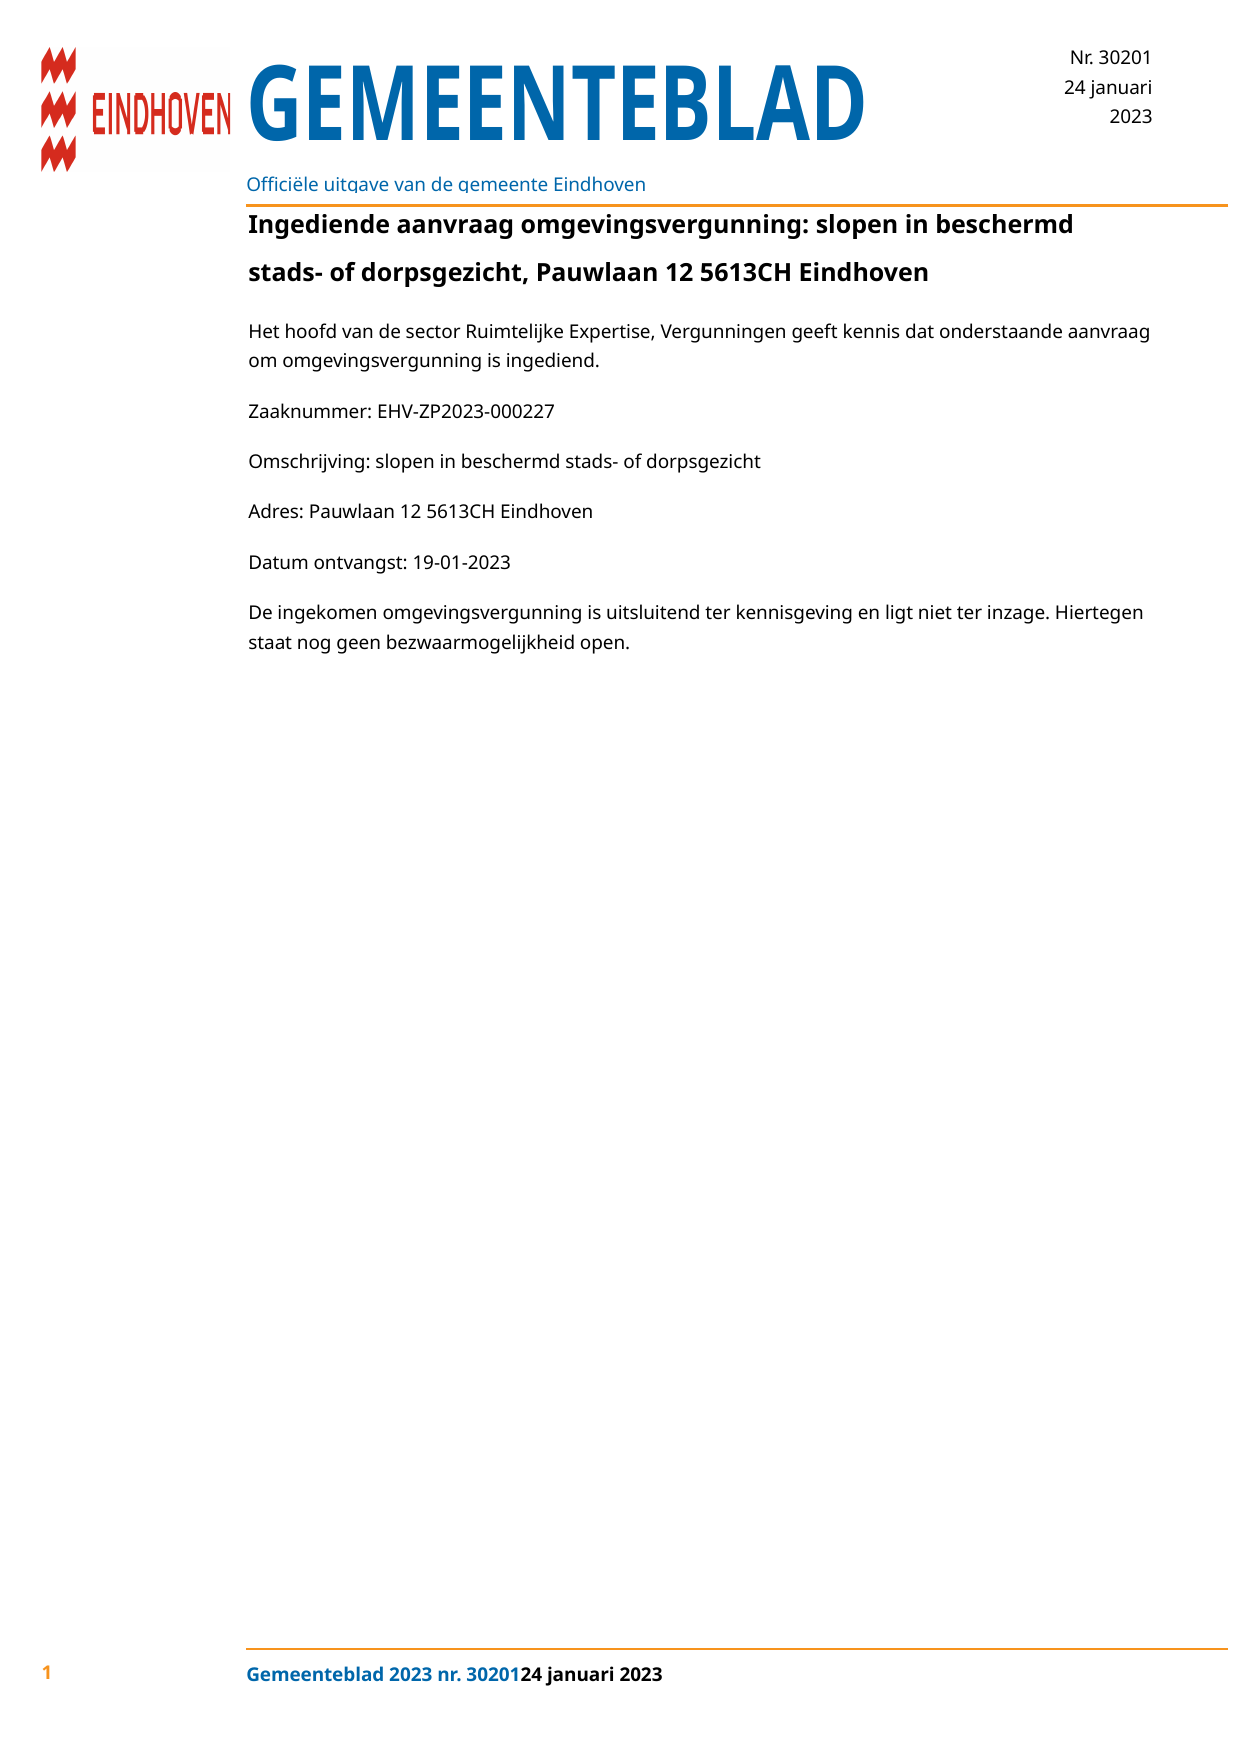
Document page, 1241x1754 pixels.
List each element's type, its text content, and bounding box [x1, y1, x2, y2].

text Datum ontvangst: 19-01-2023 [248, 549, 1152, 575]
picture [41, 47, 231, 172]
text Adres: Pauwlaan 12 5613CH Eindhoven [248, 499, 1152, 524]
text Het hoofd van de sector Ruimtelijke Expertise, Vergunningen geeft kennis dat onderstaande aanvraag om omgevingsvergunning is ingediend. [248, 318, 1152, 373]
text De ingekomen omgevingsvergunning is uitsluitend ter kennisgeving en ligt niet ter inzage. Hiertegen staat nog geen bezwaarmogelijkheid open. [248, 599, 1152, 655]
text Omschrijving: slopen in beschermd stads- of dorpsgezicht [248, 448, 1152, 474]
text Zaaknummer: EHV-ZP2023-000227 [248, 398, 1152, 424]
text Ingediende aanvraag omgevingsvergunning: slopen in beschermd stads- of dorpsgezicht, Pauwlaan 12 5613CH Eindhoven [248, 207, 1152, 288]
